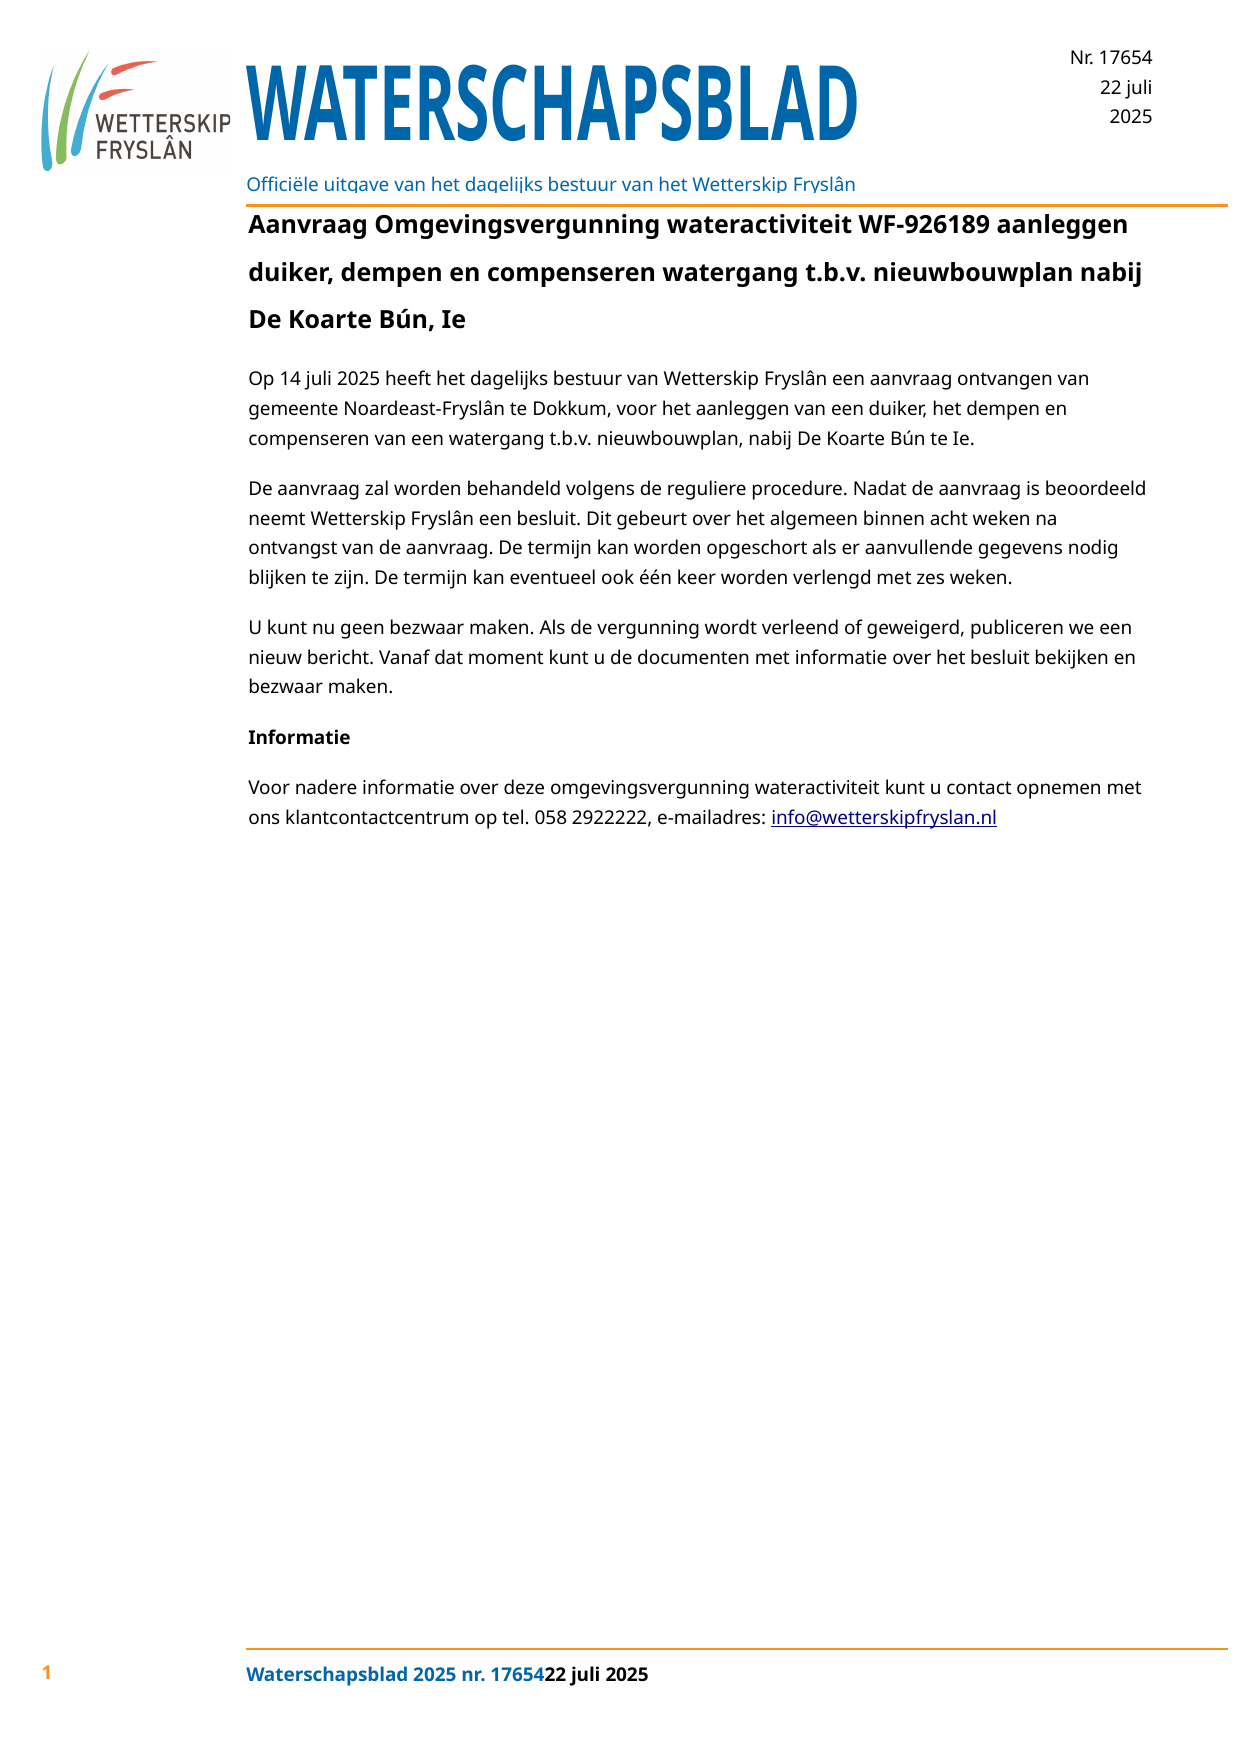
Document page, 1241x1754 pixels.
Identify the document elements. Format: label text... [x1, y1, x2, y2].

text U kunt nu geen bezwaar maken. Als de vergunning wordt verleend of geweigerd, publiceren we een nieuw bericht. Vanaf dat moment kunt u de documenten met informatie over het besluit bekijken en bezwaar maken. [248, 614, 1152, 699]
text Informatie [248, 724, 1152, 749]
text Op 14 juli 2025 heeft het dagelijks bestuur van Wetterskip Fryslân een aanvraag ontvangen van gemeente Noardeast-Fryslân te Dokkum, voor het aanleggen van een duiker, het dempen en compenseren van een watergang t.b.v. nieuwbouwplan, nabij De Koarte Bún te Ie. [248, 366, 1152, 450]
picture [41, 47, 231, 172]
text Voor nadere informatie over deze omgevingsvergunning wateractiviteit kunt u contact opnemen met ons klantcontactcentrum op tel. 058 2922222, e-mailadres: info@wetterskipfryslan.nl [248, 774, 1152, 829]
text De aanvraag zal worden behandeld volgens de reguliere procedure. Nadat de aanvraag is beoordeeld neemt Wetterskip Fryslân een besluit. Dit gebeurt over het algemeen binnen acht weken na ontvangst van de aanvraag. De termijn kan worden opgeschort als er aanvullende gegevens nodig blijken te zijn. De termijn kan eventueel ook één keer worden verlengd met zes weken. [248, 475, 1152, 589]
text Aanvraag Omgevingsvergunning wateractiviteit WF-926189 aanleggen duiker, dempen en compenseren watergang t.b.v. nieuwbouwplan nabij De Koarte Bún, Ie [248, 207, 1152, 336]
